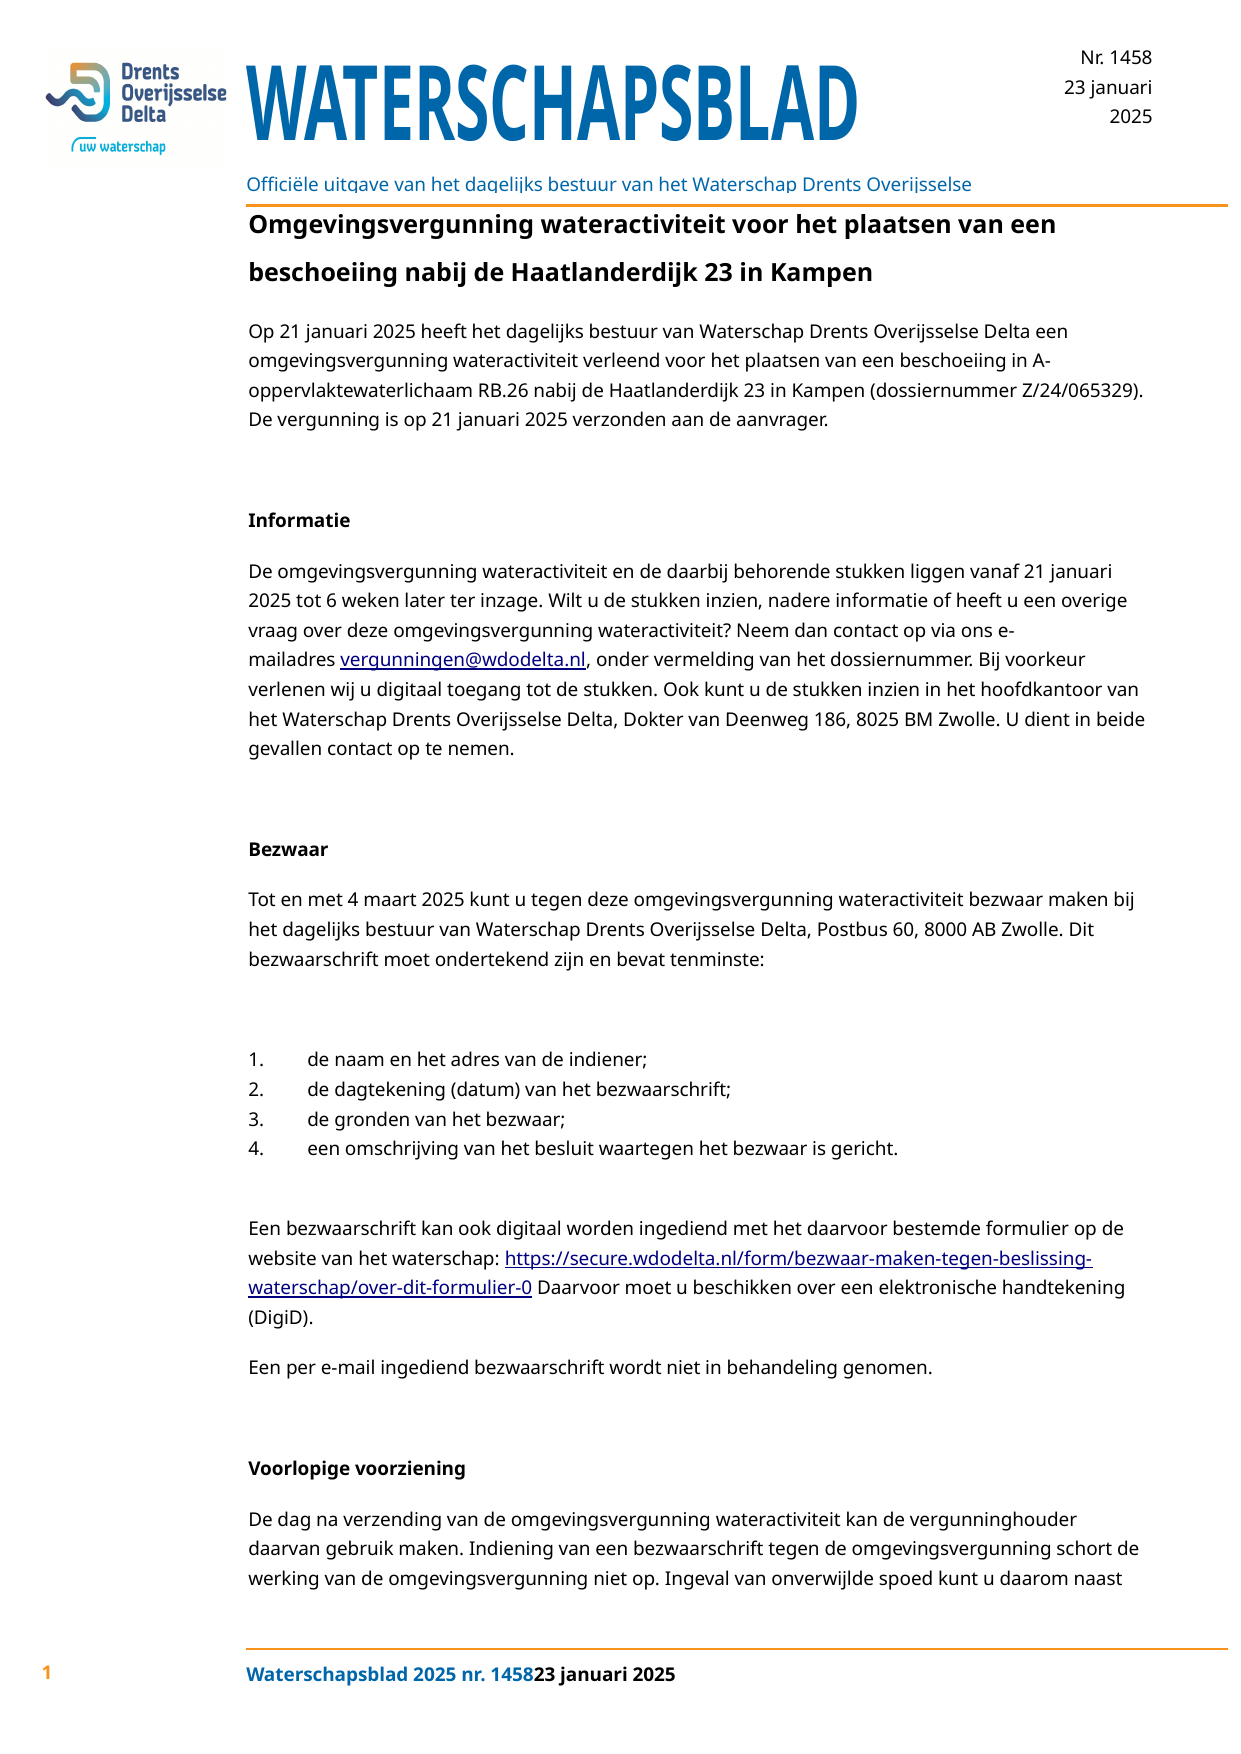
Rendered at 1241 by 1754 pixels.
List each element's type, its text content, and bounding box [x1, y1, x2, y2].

text Voorlopige voorziening [248, 1455, 1152, 1481]
list de gronden van het bezwaar; [248, 1106, 1152, 1132]
text Op 21 januari 2025 heeft het dagelijks bestuur van Waterschap Drents Overijsselse Delta een omgevingsvergunning wateractiviteit verleend voor het plaatsen van een beschoeiing in A-oppervlaktewaterlichaam RB.26 nabij de Haatlanderdijk 23 in Kampen (dossiernummer Z/24/065329). De vergunning is op 21 januari 2025 verzonden aan de aanvrager. [248, 318, 1152, 432]
list de dagtekening (datum) van het bezwaarschrift; [248, 1076, 1152, 1102]
text Omgevingsvergunning wateractiviteit voor het plaatsen van een beschoeiing nabij de Haatlanderdijk 23 in Kampen [248, 207, 1152, 288]
text De omgevingsvergunning wateractiviteit en de daarbij behorende stukken liggen vanaf 21 januari 2025 tot 6 weken later ter inzage. Wilt u de stukken inzien, nadere informatie of heeft u een overige vraag over deze omgevingsvergunning wateractiviteit? Neem dan contact op via ons e-mailadres vergunningen@wdodelta.nl, onder vermelding van het dossiernummer. Bij voorkeur verlenen wij u digitaal toegang tot de stukken. Ook kunt u de stukken inzien in het hoofdkantoor van het Waterschap Drents Overijsselse Delta, Dokter van Deenweg 186, 8025 BM Zwolle. U dient in beide gevallen contact op te nemen. [248, 558, 1152, 761]
list de naam en het adres van de indiener; [248, 1047, 1152, 1072]
text Een bezwaarschrift kan ook digitaal worden ingediend met het daarvoor bestemde formulier op de website van het waterschap: https://secure.wdodelta.nl/form/bezwaar-maken-tegen-beslissing-waterschap/over-dit-formulier-0 Daarvoor moet u beschikken over een elektronische handtekening (DigiD). [248, 1215, 1152, 1330]
text Informatie [248, 507, 1152, 533]
text De dag na verzending van de omgevingsvergunning wateractiviteit kan de vergunninghouder daarvan gebruik maken. Indiening van een bezwaarschrift tegen de omgevingsvergunning schort de werking van de omgevingsvergunning niet op. Ingeval van onverwijlde spoed kunt u daarom naast [248, 1506, 1152, 1591]
picture [41, 47, 231, 172]
text Bezwaar [248, 836, 1152, 862]
list een omschrijving van het besluit waartegen het bezwaar is gericht. [248, 1135, 1152, 1161]
text Tot en met 4 maart 2025 kunt u tegen deze omgevingsvergunning wateractiviteit bezwaar maken bij het dagelijks bestuur van Waterschap Drents Overijsselse Delta, Postbus 60, 8000 AB Zwolle. Dit bezwaarschrift moet ondertekend zijn en bevat tenminste: [248, 887, 1152, 972]
text Een per e-mail ingediend bezwaarschrift wordt niet in behandeling genomen. [248, 1354, 1152, 1380]
